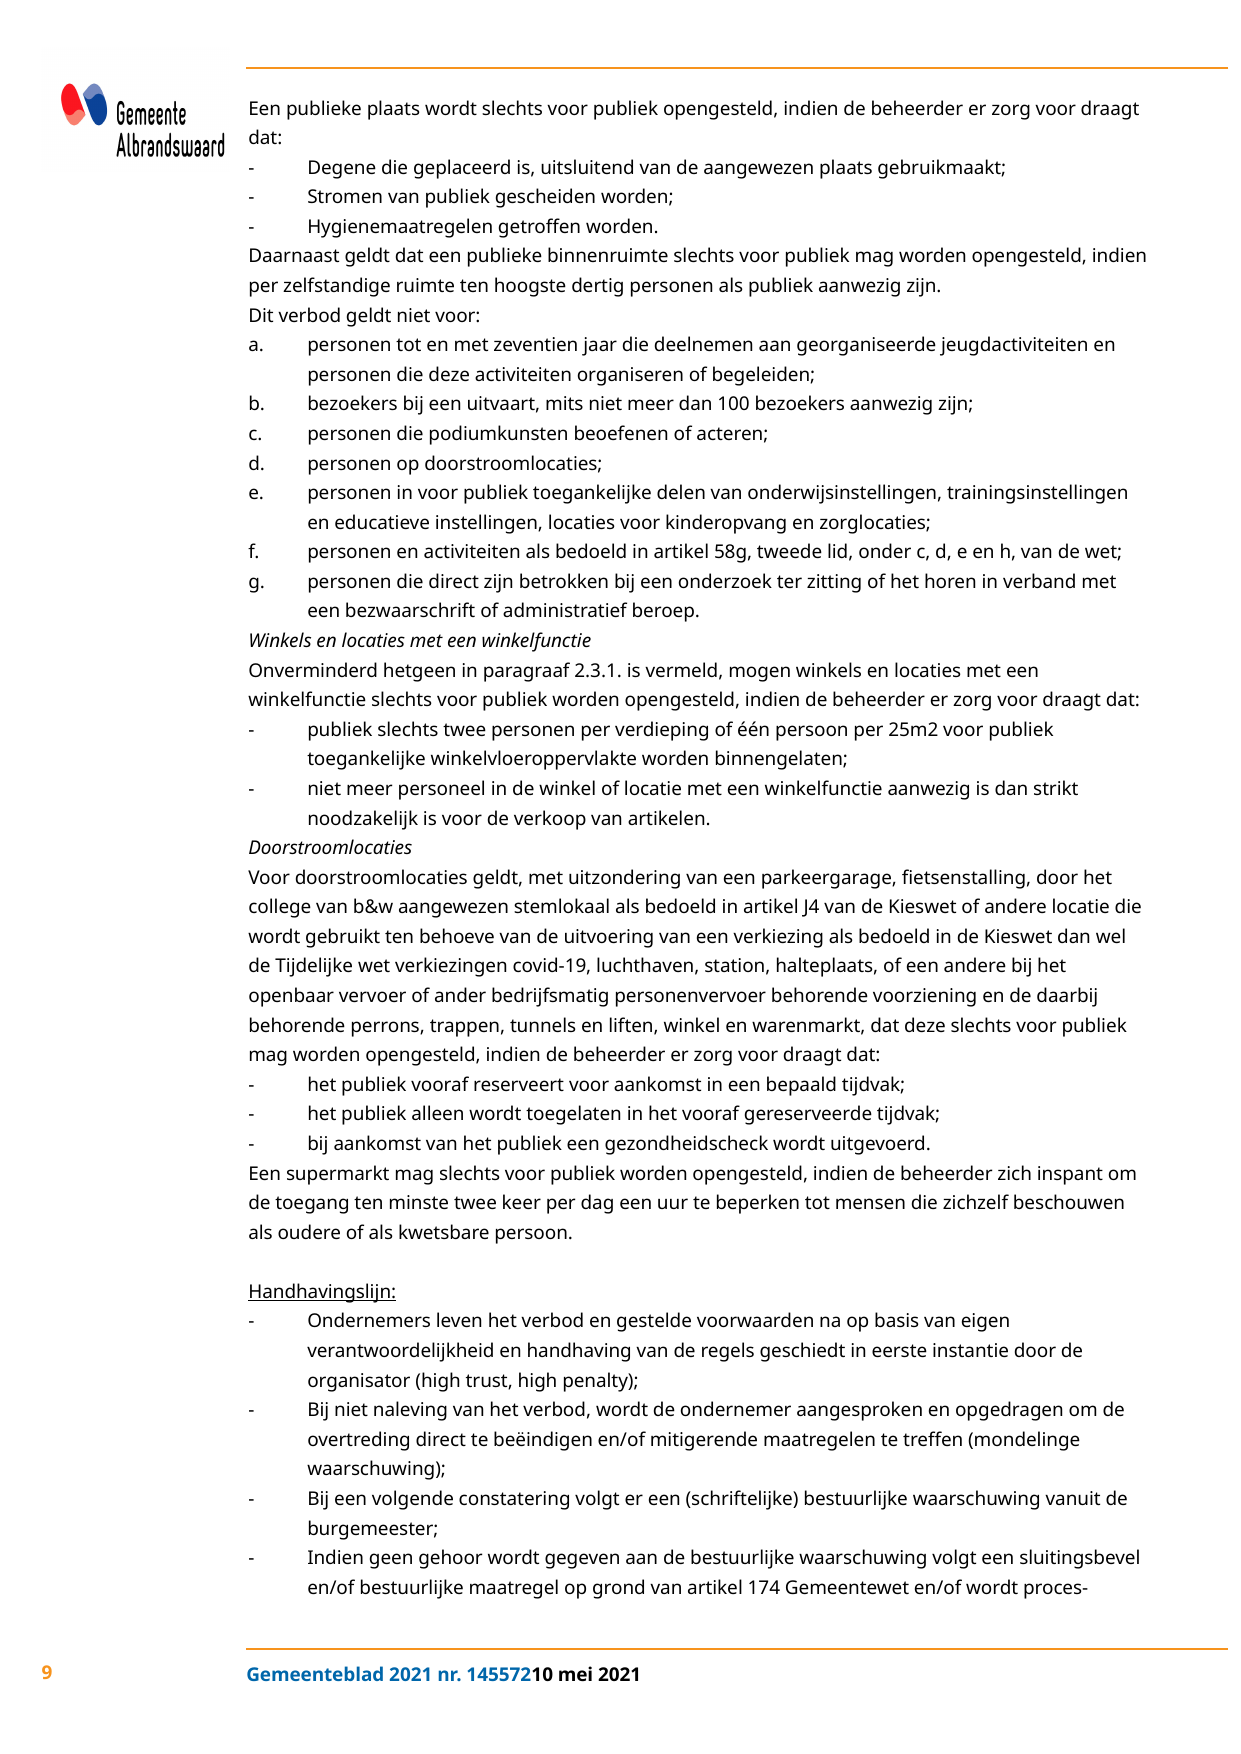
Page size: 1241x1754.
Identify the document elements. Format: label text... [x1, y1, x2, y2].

text Winkels en locaties met een winkelfunctie [248, 627, 1152, 653]
list personen tot en met zeventien jaar die deelnemen aan georganiseerde jeugdactiviteiten en personen die deze activiteiten organiseren of begeleiden; [248, 331, 1152, 387]
list het publiek vooraf reserveert voor aankomst in een bepaald tijdvak; [248, 1071, 1152, 1097]
text Doorstroomlocaties [248, 834, 1152, 860]
list personen die direct zijn betrokken bij een onderzoek ter zitting of het horen in verband met een bezwaarschrift of administratief beroep. [248, 568, 1152, 623]
list het publiek alleen wordt toegelaten in het vooraf gereserveerde tijdvak; [248, 1101, 1152, 1126]
text Dit verbod geldt niet voor: [248, 302, 1152, 328]
list bij aankomst van het publiek een gezondheidscheck wordt uitgevoerd. [248, 1130, 1152, 1156]
text Onverminderd hetgeen in paragraaf 2.3.1. is vermeld, mogen winkels en locaties met een winkelfunctie slechts voor publiek worden opengesteld, indien de beheerder er zorg voor draagt dat: [248, 657, 1152, 712]
list Stromen van publiek gescheiden worden; [248, 183, 1152, 209]
text Handhavingslijn: [248, 1278, 1152, 1304]
text Een supermarkt mag slechts voor publiek worden opengesteld, indien de beheerder zich inspant om de toegang ten minste twee keer per dag een uur te beperken tot mensen die zichzelf beschouwen als oudere of als kwetsbare persoon. [248, 1160, 1152, 1245]
list niet meer personeel in de winkel of locatie met een winkelfunctie aanwezig is dan strikt noodzakelijk is voor de verkoop van artikelen. [248, 775, 1152, 831]
picture [41, 47, 231, 172]
list personen op doorstroomlocaties; [248, 450, 1152, 476]
list bezoekers bij een uitvaart, mits niet meer dan 100 bezoekers aanwezig zijn; [248, 391, 1152, 416]
list Indien geen gehoor wordt gegeven aan de bestuurlijke waarschuwing volgt een sluitingsbevel en/of bestuurlijke maatregel op grond van artikel 174 Gemeentewet en/of wordt proces- [248, 1544, 1152, 1600]
list publiek slechts twee personen per verdieping of één persoon per 25m2 voor publiek toegankelijke winkelvloeroppervlakte worden binnengelaten; [248, 716, 1152, 771]
list Bij een volgende constatering volgt er een (schriftelijke) bestuurlijke waarschuwing vanuit de burgemeester; [248, 1485, 1152, 1541]
list Hygienemaatregelen getroffen worden. [248, 213, 1152, 239]
list Ondernemers leven het verbod en gestelde voorwaarden na op basis van eigen verantwoordelijkheid en handhaving van de regels geschiedt in eerste instantie door de organisator (high trust, high penalty); [248, 1308, 1152, 1393]
text Een publieke plaats wordt slechts voor publiek opengesteld, indien de beheerder er zorg voor draagt dat: [248, 95, 1152, 150]
list personen en activiteiten als bedoeld in artikel 58g, tweede lid, onder c, d, e en h, van de wet; [248, 538, 1152, 564]
list personen in voor publiek toegankelijke delen van onderwijsinstellingen, trainingsinstellingen en educatieve instellingen, locaties voor kinderopvang en zorglocaties; [248, 479, 1152, 535]
text Voor doorstroomlocaties geldt, met uitzondering van een parkeergarage, fietsenstalling, door het college van b&w aangewezen stemlokaal als bedoeld in artikel J4 van de Kieswet of andere locatie die wordt gebruikt ten behoeve van de uitvoering van een verkiezing als bedoeld in de Kieswet dan wel de Tijdelijke wet verkiezingen covid-19, luchthaven, station, halteplaats, of een andere bij het openbaar vervoer of ander bedrijfsmatig personenvervoer behorende voorziening en de daarbij behorende perrons, trappen, tunnels en liften, winkel en warenmarkt, dat deze slechts voor publiek mag worden opengesteld, indien de beheerder er zorg voor draagt dat: [248, 864, 1152, 1067]
text Daarnaast geldt dat een publieke binnenruimte slechts voor publiek mag worden opengesteld, indien per zelfstandige ruimte ten hoogste dertig personen als publiek aanwezig zijn. [248, 243, 1152, 298]
list personen die podiumkunsten beoefenen of acteren; [248, 420, 1152, 446]
list Bij niet naleving van het verbod, wordt de ondernemer aangesproken en opgedragen om de overtreding direct te beëindigen en/of mitigerende maatregelen te treffen (mondelinge waarschuwing); [248, 1396, 1152, 1481]
list Degene die geplaceerd is, uitsluitend van de aangewezen plaats gebruikmaakt; [248, 154, 1152, 180]
